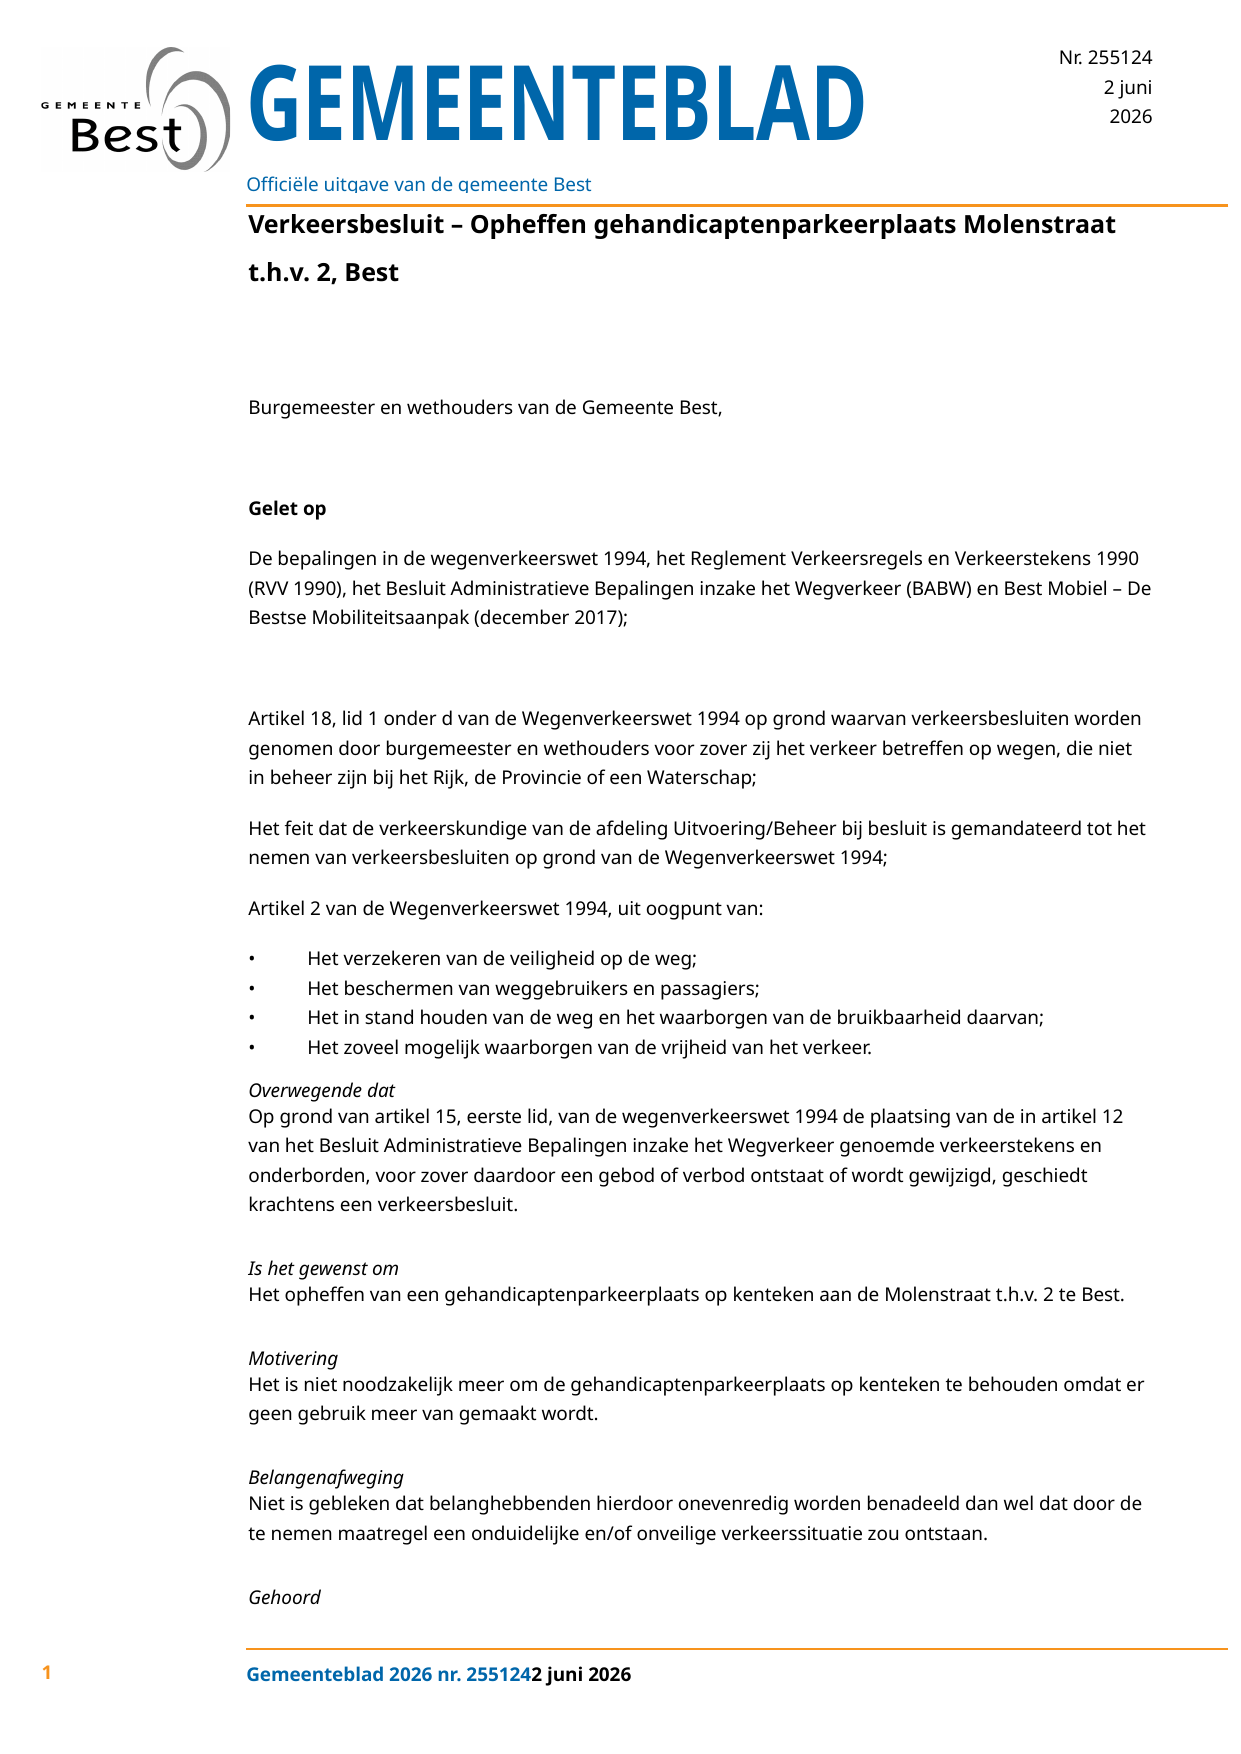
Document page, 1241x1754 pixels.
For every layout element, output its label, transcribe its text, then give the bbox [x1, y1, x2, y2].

text Het is niet noodzakelijk meer om de gehandicaptenparkeerplaats op kenteken te behouden omdat er geen gebruik meer van gemaakt wordt. [248, 1371, 1152, 1426]
list Het beschermen van weggebruikers en passagiers; [248, 975, 1152, 1001]
text Overwegende dat [248, 1077, 1152, 1103]
text Gelet op [248, 495, 1152, 521]
text De bepalingen in de wegenverkeerswet 1994, het Reglement Verkeersregels en Verkeerstekens 1990 (RVV 1990), het Besluit Administratieve Bepalingen inzake het Wegverkeer (BABW) en Best Mobiel – De Bestse Mobiliteitsaanpak (december 2017); [248, 545, 1152, 630]
list Het in stand houden van de weg en het waarborgen van de bruikbaarheid daarvan; [248, 1004, 1152, 1030]
picture [41, 47, 231, 172]
list Het verzekeren van de veiligheid op de weg; [248, 945, 1152, 971]
text Het opheffen van een gehandicaptenparkeerplaats op kenteken aan de Molenstraat t.h.v. 2 te Best. [248, 1281, 1152, 1307]
text Gehoord [248, 1584, 1152, 1609]
text Motivering [248, 1345, 1152, 1371]
text Artikel 2 van de Wegenverkeerswet 1994, uit oogpunt van: [248, 895, 1152, 921]
text Burgemeester en wethouders van de Gemeente Best, [248, 394, 1152, 420]
text Verkeersbesluit – Opheffen gehandicaptenparkeerplaats Molenstraat t.h.v. 2, Best [248, 207, 1152, 288]
text Het feit dat de verkeerskundige van de afdeling Uitvoering/Beheer bij besluit is gemandateerd tot het nemen van verkeersbesluiten op grond van de Wegenverkeerswet 1994; [248, 815, 1152, 870]
text Op grond van artikel 15, eerste lid, van de wegenverkeerswet 1994 de plaatsing van de in artikel 12 van het Besluit Administratieve Bepalingen inzake het Wegverkeer genoemde verkeerstekens en onderborden, voor zover daardoor een gebod of verbod ontstaat of wordt gewijzigd, geschiedt krachtens een verkeersbesluit. [248, 1103, 1152, 1217]
text Niet is gebleken dat belanghebbenden hierdoor onevenredig worden benadeeld dan wel dat door de te nemen maatregel een onduidelijke en/of onveilige verkeerssituatie zou ontstaan. [248, 1490, 1152, 1546]
text Belangenafweging [248, 1464, 1152, 1490]
text Is het gewenst om [248, 1256, 1152, 1281]
text Artikel 18, lid 1 onder d van de Wegenverkeerswet 1994 op grond waarvan verkeersbesluiten worden genomen door burgemeester en wethouders voor zover zij het verkeer betreffen op wegen, die niet in beheer zijn bij het Rijk, de Provincie of een Waterschap; [248, 705, 1152, 790]
list Het zoveel mogelijk waarborgen van de vrijheid van het verkeer. [248, 1034, 1152, 1060]
